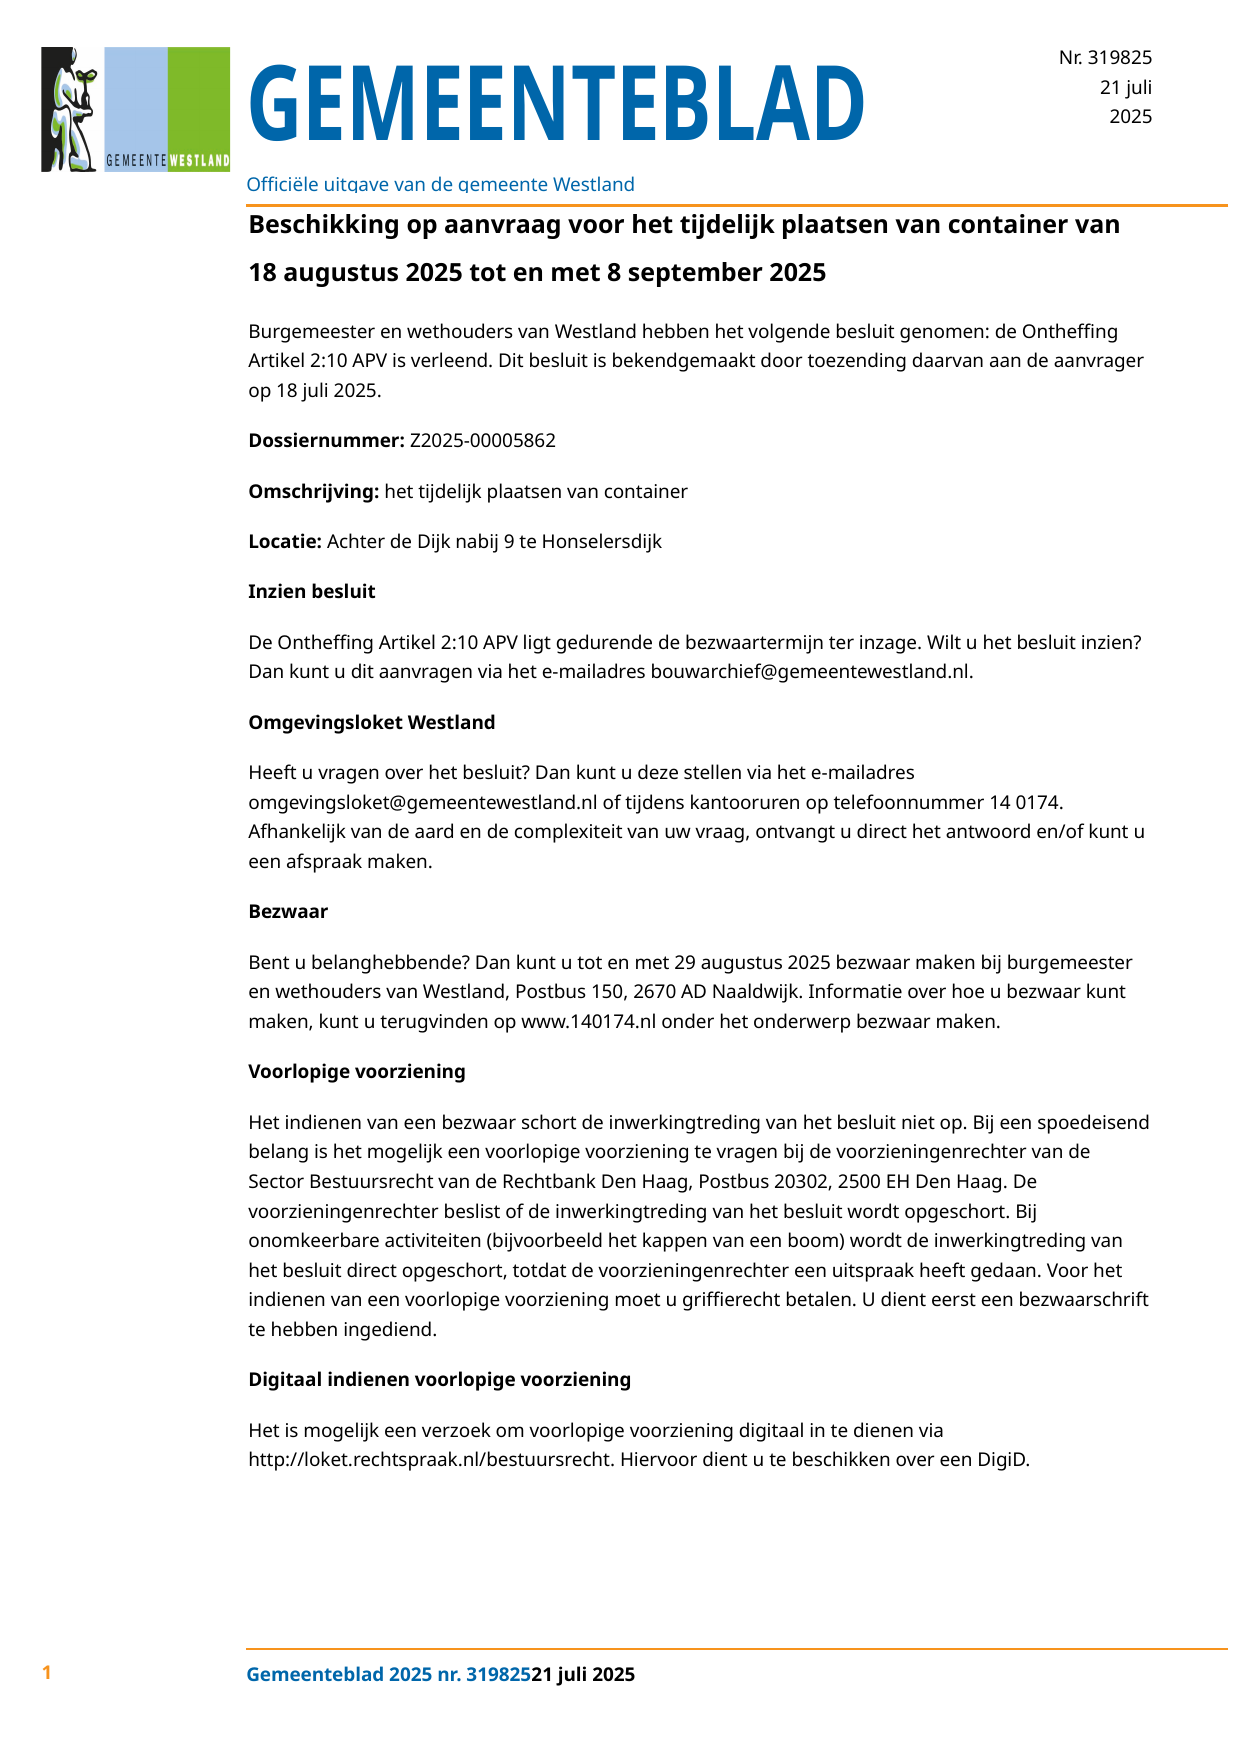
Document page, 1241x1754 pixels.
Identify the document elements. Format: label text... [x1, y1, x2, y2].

text Locatie: Achter de Dijk nabij 9 te Honselersdijk [248, 528, 1152, 554]
text De Ontheffing Artikel 2:10 APV ligt gedurende de bezwaartermijn ter inzage. Wilt u het besluit inzien? Dan kunt u dit aanvragen via het e-mailadres bouwarchief@gemeentewestland.nl. [248, 629, 1152, 684]
text Omschrijving: het tijdelijk plaatsen van container [248, 478, 1152, 504]
text Heeft u vragen over het besluit? Dan kunt u deze stellen via het e-mailadres omgevingsloket@gemeentewestland.nl of tijdens kantooruren op telefoonnummer 14 0174. Afhankelijk van de aard en de complexiteit van uw vraag, ontvangt u direct het antwoord en/of kunt u een afspraak maken. [248, 759, 1152, 874]
text Omgevingsloket Westland [248, 709, 1152, 735]
text Burgemeester en wethouders van Westland hebben het volgende besluit genomen: de Ontheffing Artikel 2:10 APV is verleend. Dit besluit is bekendgemaakt door toezending daarvan aan de aanvrager op 18 juli 2025. [248, 318, 1152, 403]
text Het is mogelijk een verzoek om voorlopige voorziening digitaal in te dienen via http://loket.rechtspraak.nl/bestuursrecht. Hiervoor dient u te beschikken over een DigiD. [248, 1417, 1152, 1472]
text Het indienen van een bezwaar schort de inwerkingtreding van het besluit niet op. Bij een spoedeisend belang is het mogelijk een voorlopige voorziening te vragen bij de voorzieningenrechter van de Sector Bestuursrecht van de Rechtbank Den Haag, Postbus 20302, 2500 EH Den Haag. De voorzieningenrechter beslist of de inwerkingtreding van het besluit wordt opgeschort. Bij onomkeerbare activiteiten (bijvoorbeeld het kappen van een boom) wordt de inwerkingtreding van het besluit direct opgeschort, totdat de voorzieningenrechter een uitspraak heeft gedaan. Voor het indienen van een voorlopige voorziening moet u griffierecht betalen. U dient eerst een bezwaarschrift te hebben ingediend. [248, 1109, 1152, 1342]
text Digitaal indienen voorlopige voorziening [248, 1367, 1152, 1392]
text Bent u belanghebbende? Dan kunt u tot en met 29 augustus 2025 bezwaar maken bij burgemeester en wethouders van Westland, Postbus 150, 2670 AD Naaldwijk. Informatie over hoe u bezwaar kunt maken, kunt u terugvinden op www.140174.nl onder het onderwerp bezwaar maken. [248, 949, 1152, 1034]
text Dossiernummer: Z2025-00005862 [248, 427, 1152, 453]
text Inzien besluit [248, 579, 1152, 604]
text Voorlopige voorziening [248, 1059, 1152, 1084]
text Beschikking op aanvraag voor het tijdelijk plaatsen van container van 18 augustus 2025 tot en met 8 september 2025 [248, 207, 1152, 288]
text Bezwaar [248, 899, 1152, 924]
picture [41, 47, 231, 172]
